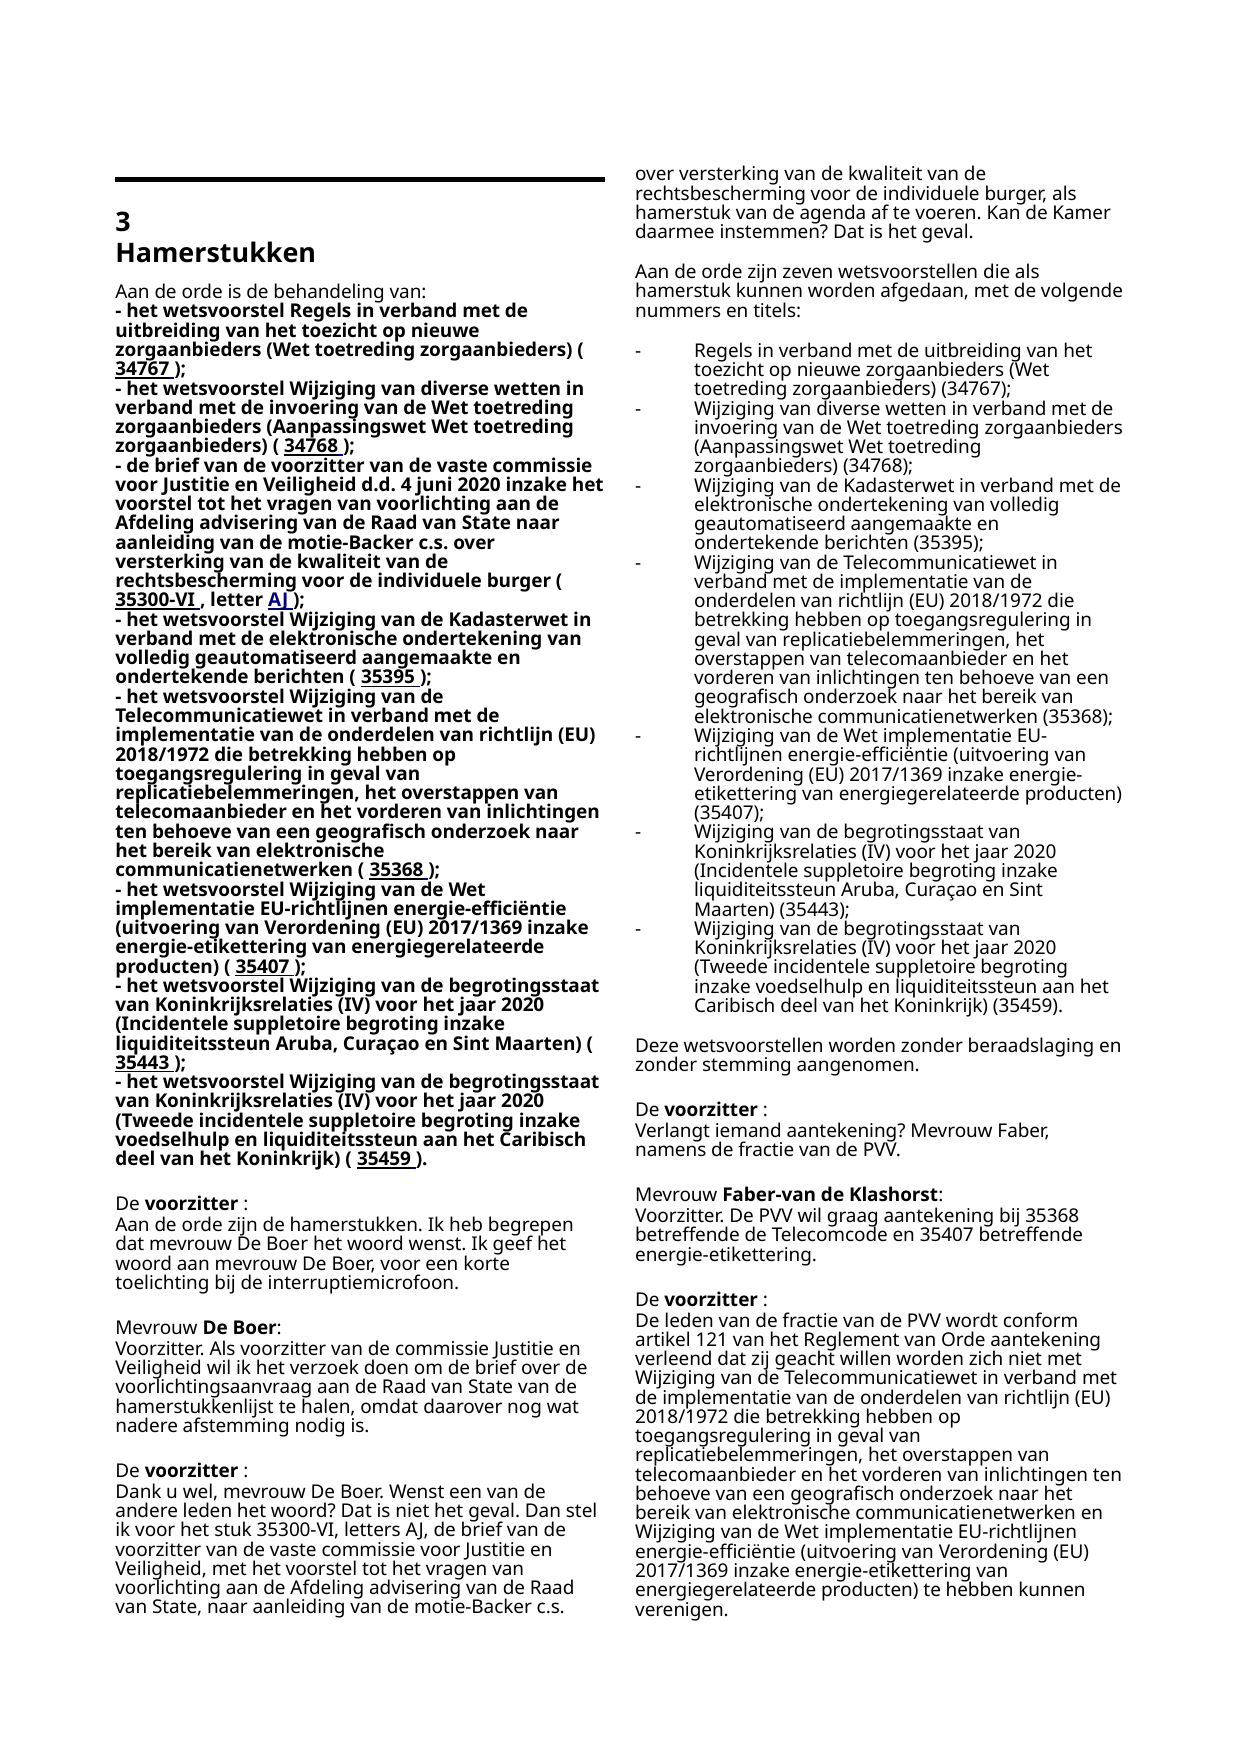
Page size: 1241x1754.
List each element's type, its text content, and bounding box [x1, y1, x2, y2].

text - het wetsvoorstel Regels in verband met de uitbreiding van het toezicht op nieuwe zorgaanbieders (Wet toetreding zorgaanbieders) ( 34767 ); [115, 302, 605, 379]
text - het wetsvoorstel Wijziging van diverse wetten in verband met de invoering van de Wet toetreding zorgaanbieders (Aanpassingswet Wet toetreding zorgaanbieders) ( 34768 ); [115, 379, 605, 457]
text - het wetsvoorstel Wijziging van de begrotingsstaat van Koninkrijksrelaties (IV) voor het jaar 2020 (Incidentele suppletoire begroting inzake liquiditeitssteun Aruba, Curaçao en Sint Maarten) ( 35443 ); [115, 977, 605, 1073]
list Wijziging van de Telecommunicatiewet in verband met de implementatie van de onderdelen van richtlijn (EU) 2018/1972 die betrekking hebben op toegangsregulering in geval van replicatiebelemmeringen, het overstappen van telecomaanbieder en het vorderen van inlichtingen ten behoeve van een geografisch onderzoek naar het bereik van elektronische communicatienetwerken (35368); [635, 554, 1125, 727]
list Regels in verband met de uitbreiding van het toezicht op nieuwe zorgaanbieders (Wet toetreding zorgaanbieders) (34767); [635, 342, 1125, 399]
text De voorzitter : [635, 1096, 1125, 1122]
text - het wetsvoorstel Wijziging van de Kadasterwet in verband met de elektronische ondertekening van volledig geautomatiseerd aangemaakte en ondertekende berichten ( 35395 ); [115, 611, 605, 688]
text - het wetsvoorstel Wijziging van de Telecommunicatiewet in verband met de implementatie van de onderdelen van richtlijn (EU) 2018/1972 die betrekking hebben op toegangsregulering in geval van replicatiebelemmeringen, het overstappen van telecomaanbieder en het vorderen van inlichtingen ten behoeve van een geografisch onderzoek naar het bereik van elektronische communicatienetwerken ( 35368 ); [115, 688, 605, 881]
list Wijziging van de Wet implementatie EU-richtlijnen energie-efficiëntie (uitvoering van Verordening (EU) 2017/1369 inzake energie-etikettering van energiegerelateerde producten) (35407); [635, 727, 1125, 823]
text Deze wetsvoorstellen worden zonder beraadslaging en zonder stemming aangenomen. [635, 1037, 1125, 1076]
text Verlangt iemand aantekening? Mevrouw Faber, namens de fractie van de PVV. [635, 1122, 1125, 1161]
text - het wetsvoorstel Wijziging van de Wet implementatie EU-richtlijnen energie-efficiëntie (uitvoering van Verordening (EU) 2017/1369 inzake energie-etikettering van energiegerelateerde producten) ( 35407 ); [115, 881, 605, 977]
text Aan de orde is de behandeling van: [115, 283, 605, 302]
text De voorzitter : [115, 1457, 605, 1483]
text Mevrouw Faber-van de Klashorst: [635, 1181, 1125, 1207]
text Hamerstukken [115, 239, 605, 283]
list Wijziging van diverse wetten in verband met de invoering van de Wet toetreding zorgaanbieders (Aanpassingswet Wet toetreding zorgaanbieders) (34768); [635, 399, 1125, 477]
text Dank u wel, mevrouw De Boer. Wenst een van de andere leden het woord? Dat is niet het geval. Dan stel ik voor het stuk 35300-VI, letters AJ, de brief van de voorzitter van de vaste commissie voor Justitie en Veiligheid, met het voorstel tot het vragen van voorlichting aan de Afdeling advisering van de Raad van State, naar aanleiding van de motie-Backer c.s. [115, 1483, 605, 1618]
list Wijziging van de begrotingsstaat van Koninkrijksrelaties (IV) voor het jaar 2020 (Tweede incidentele suppletoire begroting inzake voedselhulp en liquiditeitssteun aan het Caribisch deel van het Koninkrijk) (35459). [635, 920, 1125, 1016]
text over versterking van de kwaliteit van de rechtsbescherming voor de individuele burger, als hamerstuk van de agenda af te voeren. Kan de Kamer daarmee instemmen? Dat is het geval. [635, 165, 1125, 242]
list Wijziging van de Kadasterwet in verband met de elektronische ondertekening van volledig geautomatiseerd aangemaakte en ondertekende berichten (35395); [635, 477, 1125, 554]
text Aan de orde zijn zeven wetsvoorstellen die als hamerstuk kunnen worden afgedaan, met de volgende nummers en titels: [635, 263, 1125, 321]
text Mevrouw De Boer: [115, 1314, 605, 1340]
text Aan de orde zijn de hamerstukken. Ik heb begrepen dat mevrouw De Boer het woord wenst. Ik geef het woord aan mevrouw De Boer, voor een korte toelichting bij de interruptiemicrofoon. [115, 1216, 605, 1293]
list Wijziging van de begrotingsstaat van Koninkrijksrelaties (IV) voor het jaar 2020 (Incidentele suppletoire begroting inzake liquiditeitssteun Aruba, Curaçao en Sint Maarten) (35443); [635, 823, 1125, 920]
text De leden van de fractie van de PVV wordt conform artikel 121 van het Reglement van Orde aantekening verleend dat zij geacht willen worden zich niet met Wijziging van de Telecommunicatiewet in verband met de implementatie van de onderdelen van richtlijn (EU) 2018/1972 die betrekking hebben op toegangsregulering in geval van replicatiebelemmeringen, het overstappen van telecomaanbieder en het vorderen van inlichtingen ten behoeve van een geografisch onderzoek naar het bereik van elektronische communicatienetwerken en Wijziging van de Wet implementatie EU-richtlijnen energie-efficiëntie (uitvoering van Verordening (EU) 2017/1369 inzake energie-etikettering van energiegerelateerde producten) te hebben kunnen verenigen. [635, 1312, 1125, 1620]
text - de brief van de voorzitter van de vaste commissie voor Justitie en Veiligheid d.d. 4 juni 2020 inzake het voorstel tot het vragen van voorlichting aan de Afdeling advisering van de Raad van State naar aanleiding van de motie-Backer c.s. over versterking van de kwaliteit van de rechtsbescherming voor de individuele burger ( 35300-VI , letter AJ ); [115, 457, 605, 611]
text - het wetsvoorstel Wijziging van de begrotingsstaat van Koninkrijksrelaties (IV) voor het jaar 2020 (Tweede incidentele suppletoire begroting inzake voedselhulp en liquiditeitssteun aan het Caribisch deel van het Koninkrijk) ( 35459 ). [115, 1073, 605, 1169]
text De voorzitter : [635, 1286, 1125, 1312]
text 3 [115, 203, 605, 239]
text Voorzitter. De PVV wil graag aantekening bij 35368 betreffende de Telecomcode en 35407 betreffende energie-etikettering. [635, 1207, 1125, 1265]
text De voorzitter : [115, 1190, 605, 1216]
text Voorzitter. Als voorzitter van de commissie Justitie en Veiligheid wil ik het verzoek doen om de brief over de voorlichtingsaanvraag aan de Raad van State van de hamerstukkenlijst te halen, omdat daarover nog wat nadere afstemming nodig is. [115, 1340, 605, 1436]
